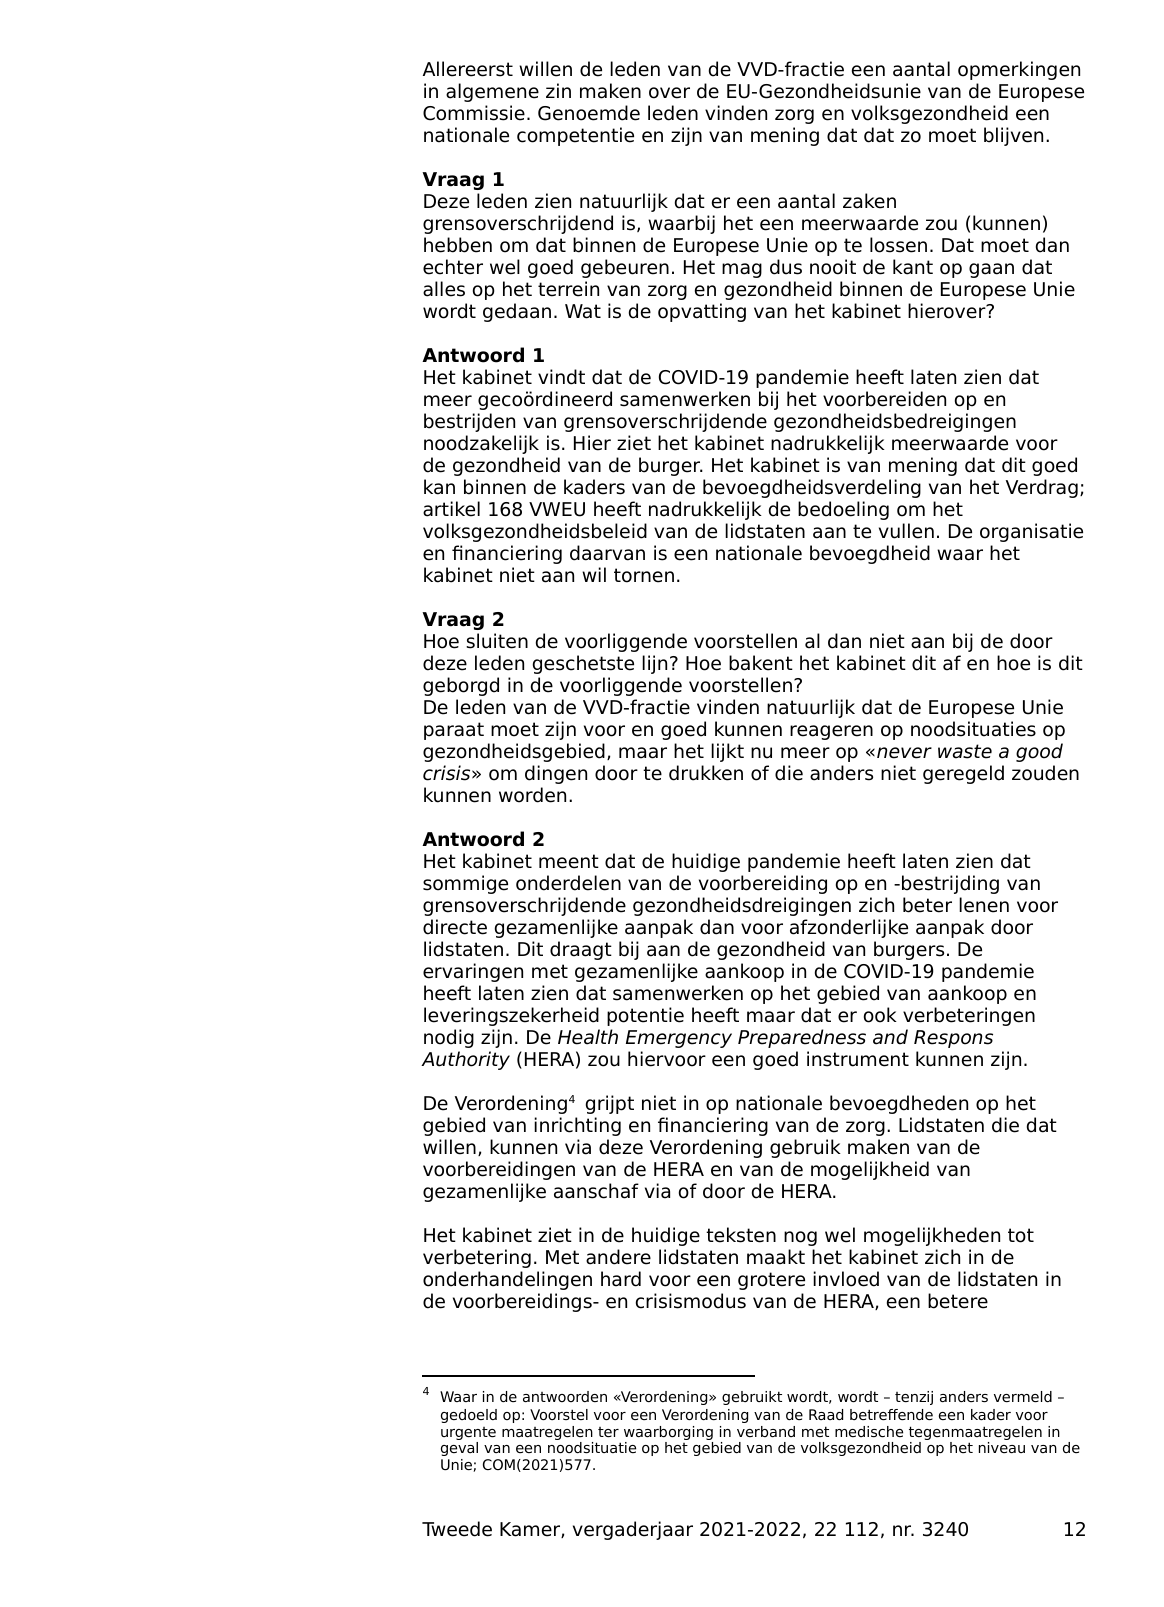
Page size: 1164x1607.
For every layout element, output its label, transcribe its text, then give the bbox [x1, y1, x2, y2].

text De leden van de VVD-fractie vinden natuurlijk dat de Europese Unie paraat moet zijn voor en goed kunnen reageren op noodsituaties op gezondheidsgebied, maar het lijkt nu meer op «never waste a good crisis» om dingen door te drukken of die anders niet geregeld zouden kunnen worden. [422, 697, 1087, 807]
text Hoe sluiten de voorliggende voorstellen al dan niet aan bij de door deze leden geschetste lijn? Hoe bakent het kabinet dit af en hoe is dit geborgd in de voorliggende voorstellen? [422, 631, 1087, 697]
text Het kabinet ziet in de huidige teksten nog wel mogelijkheden tot verbetering. Met andere lidstaten maakt het kabinet zich in de onderhandelingen hard voor een grotere invloed van de lidstaten in de voorbereidings- en crisismodus van de HERA, een betere [422, 1225, 1087, 1313]
text Antwoord 1 [422, 345, 1087, 367]
text Vraag 2 [422, 609, 1087, 631]
text Antwoord 2 [422, 829, 1087, 851]
text Het kabinet meent dat de huidige pandemie heeft laten zien dat sommige onderdelen van de voorbereiding op en -bestrijding van grensoverschrijdende gezondheidsdreigingen zich beter lenen voor directe gezamenlijke aanpak dan voor afzonderlijke aanpak door lidstaten. Dit draagt bij aan de gezondheid van burgers. De ervaringen met gezamenlijke aankoop in de COVID-19 pandemie heeft laten zien dat samenwerken op het gebied van aankoop en leveringszekerheid potentie heeft maar dat er ook verbeteringen nodig zijn. De Health Emergency Preparedness and Respons Authority (HERA) zou hiervoor een goed instrument kunnen zijn. [422, 851, 1087, 1071]
text Waar in de antwoorden «Verordening» gebruikt wordt, wordt – tenzij anders vermeld – gedoeld op: Voorstel voor een Verordening van de Raad betreffende een kader voor urgente maatregelen ter waarborging in verband met medische tegenmaatregelen in geval van een noodsituatie op het gebied van de volksgezondheid op het niveau van de Unie; COM(2021)577. [422, 1385, 1087, 1474]
text De Verordening grijpt niet in op nationale bevoegdheden op het gebied van inrichting en financiering van de zorg. Lidstaten die dat willen, kunnen via deze Verordening gebruik maken van de voorbereidingen van de HERA en van de mogelijkheid van gezamenlijke aanschaf via of door de HERA. [422, 1093, 1087, 1203]
text Deze leden zien natuurlijk dat er een aantal zaken grensoverschrijdend is, waarbij het een meerwaarde zou (kunnen) hebben om dat binnen de Europese Unie op te lossen. Dat moet dan echter wel goed gebeuren. Het mag dus nooit de kant op gaan dat alles op het terrein van zorg en gezondheid binnen de Europese Unie wordt gedaan. Wat is de opvatting van het kabinet hierover? [422, 191, 1087, 323]
text Vraag 1 [422, 169, 1087, 191]
text Het kabinet vindt dat de COVID-19 pandemie heeft laten zien dat meer gecoördineerd samenwerken bij het voorbereiden op en bestrijden van grensoverschrijdende gezondheidsbedreigingen noodzakelijk is. Hier ziet het kabinet nadrukkelijk meerwaarde voor de gezondheid van de burger. Het kabinet is van mening dat dit goed kan binnen de kaders van de bevoegdheidsverdeling van het Verdrag; artikel 168 VWEU heeft nadrukkelijk de bedoeling om het volksgezondheidsbeleid van de lidstaten aan te vullen. De organisatie en financiering daarvan is een nationale bevoegdheid waar het kabinet niet aan wil tornen. [422, 367, 1087, 587]
text Allereerst willen de leden van de VVD-fractie een aantal opmerkingen in algemene zin maken over de EU-Gezondheidsunie van de Europese Commissie. Genoemde leden vinden zorg en volksgezondheid een nationale competentie en zijn van mening dat dat zo moet blijven. [422, 59, 1087, 147]
